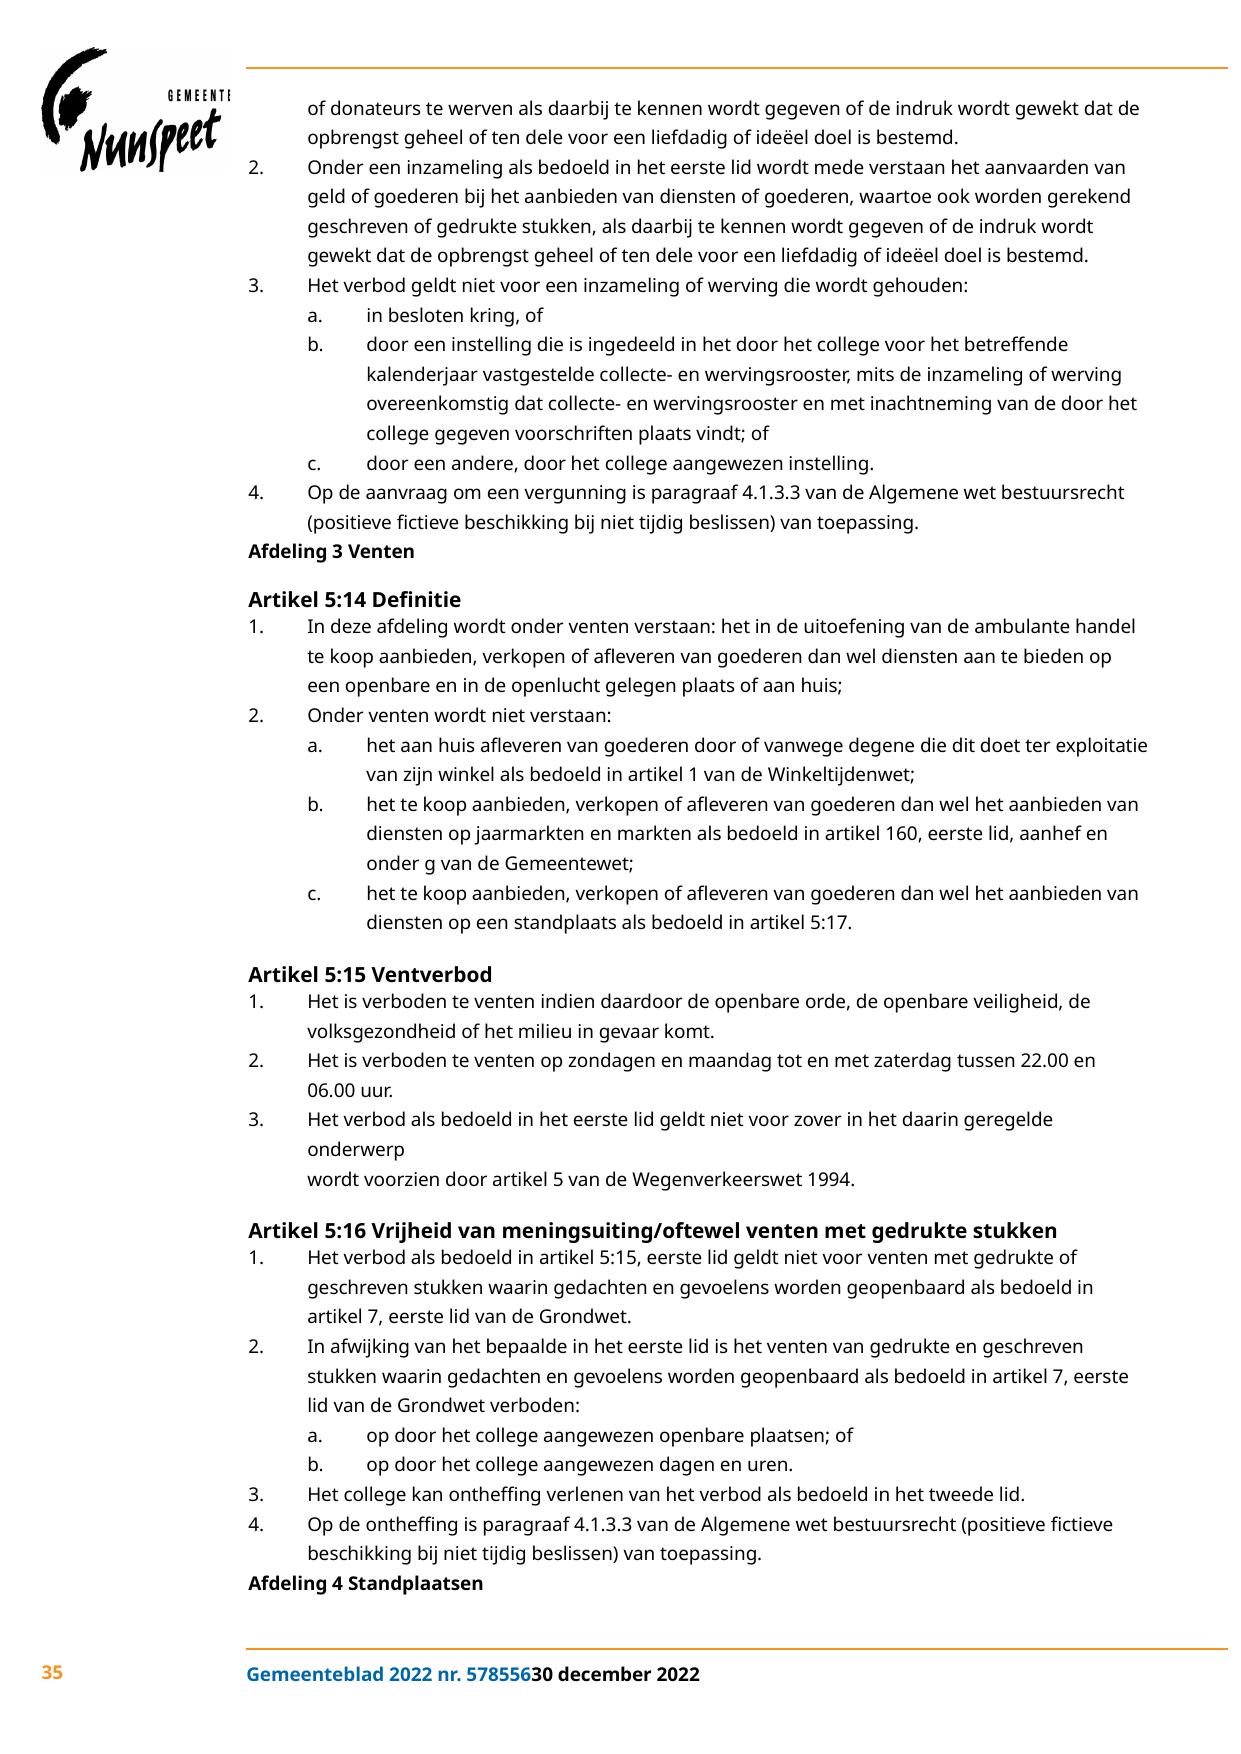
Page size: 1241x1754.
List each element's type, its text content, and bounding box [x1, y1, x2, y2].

list in besloten kring, of [307, 302, 1152, 328]
text Artikel 5:14 Definitie [248, 585, 1152, 613]
list Het verbod geldt niet voor een inzameling of werving die wordt gehouden: [248, 272, 1152, 298]
text Afdeling 4 Standplaatsen [248, 1570, 1152, 1596]
picture [41, 47, 231, 172]
list het te koop aanbieden, verkopen of afleveren van goederen dan wel het aanbieden van [307, 791, 1152, 817]
list artikel 7, eerste lid van de Grondwet. [248, 1304, 1152, 1329]
list In deze afdeling wordt onder venten verstaan: het in de uitoefening van de ambulante handel [248, 613, 1152, 639]
list Het is verboden te venten indien daardoor de openbare orde, de openbare veiligheid, de [248, 988, 1152, 1014]
list Het college kan ontheffing verlenen van het verbod als bedoeld in het tweede lid. [248, 1481, 1152, 1507]
list Op de ontheffing is paragraaf 4.1.3.3 van de Algemene wet bestuursrecht (positieve fictieve beschikking bij niet tijdig beslissen) van toepassing. [248, 1511, 1152, 1566]
list Het is verboden te venten op zondagen en maandag tot en met zaterdag tussen 22.00 en [248, 1047, 1152, 1073]
list het te koop aanbieden, verkopen of afleveren van goederen dan wel het aanbieden van diensten op een standplaats als bedoeld in artikel 5:17. [307, 880, 1152, 935]
list door een instelling die is ingedeeld in het door het college voor het betreffende kalenderjaar vastgestelde collecte- en wervingsrooster, mits de inzameling of werving overeenkomstig dat collecte- en wervingsrooster en met inachtneming van de door het college gegeven voorschriften plaats vindt; of [307, 331, 1152, 446]
list op door het college aangewezen openbare plaatsen; of [307, 1422, 1152, 1448]
list op door het college aangewezen dagen en uren. [307, 1452, 1152, 1477]
list Het verbod als bedoeld in het eerste lid geldt niet voor zover in het daarin geregelde onderwerp [248, 1107, 1152, 1162]
list Op de aanvraag om een vergunning is paragraaf 4.1.3.3 van de Algemene wet bestuursrecht (positieve fictieve beschikking bij niet tijdig beslissen) van toepassing. [248, 479, 1152, 535]
list In afwijking van het bepaalde in het eerste lid is het venten van gedrukte en geschreven stukken waarin gedachten en gevoelens worden geopenbaard als bedoeld in artikel 7, eerste lid van de Grondwet verboden: [248, 1333, 1152, 1418]
list Onder een inzameling als bedoeld in het eerste lid wordt mede verstaan het aanvaarden van geld of goederen bij het aanbieden van diensten of goederen, waartoe ook worden gerekend geschreven of gedrukte stukken, als daarbij te kennen wordt gegeven of de indruk wordt gewekt dat de opbrengst geheel of ten dele voor een liefdadig of ideëel doel is bestemd. [248, 154, 1152, 268]
text Afdeling 3 Venten [248, 538, 1152, 564]
list volksgezondheid of het milieu in gevaar komt. [248, 1018, 1152, 1043]
text Artikel 5:16 Vrijheid van meningsuiting/oftewel venten met gedrukte stukken [248, 1216, 1152, 1244]
list een openbare en in de openlucht gelegen plaats of aan huis; [248, 673, 1152, 698]
list of donateurs te werven als daarbij te kennen wordt gegeven of de indruk wordt gewekt dat de opbrengst geheel of ten dele voor een liefdadig of ideëel doel is bestemd. [248, 95, 1152, 150]
list wordt voorzien door artikel 5 van de Wegenverkeerswet 1994. [248, 1166, 1152, 1191]
list van zijn winkel als bedoeld in artikel 1 van de Winkeltijdenwet; [307, 761, 1152, 787]
list Het verbod als bedoeld in artikel 5:15, eerste lid geldt niet voor venten met gedrukte of geschreven stukken waarin gedachten en gevoelens worden geopenbaard als bedoeld in [248, 1244, 1152, 1300]
list door een andere, door het college aangewezen instelling. [307, 450, 1152, 476]
list te koop aanbieden, verkopen of afleveren van goederen dan wel diensten aan te bieden op [248, 643, 1152, 669]
list Onder venten wordt niet verstaan: [248, 702, 1152, 728]
list 06.00 uur. [248, 1077, 1152, 1103]
list het aan huis afleveren van goederen door of vanwege degene die dit doet ter exploitatie [307, 732, 1152, 758]
list diensten op jaarmarkten en markten als bedoeld in artikel 160, eerste lid, aanhef en onder g van de Gemeentewet; [307, 821, 1152, 876]
text Artikel 5:15 Ventverbod [248, 960, 1152, 988]
